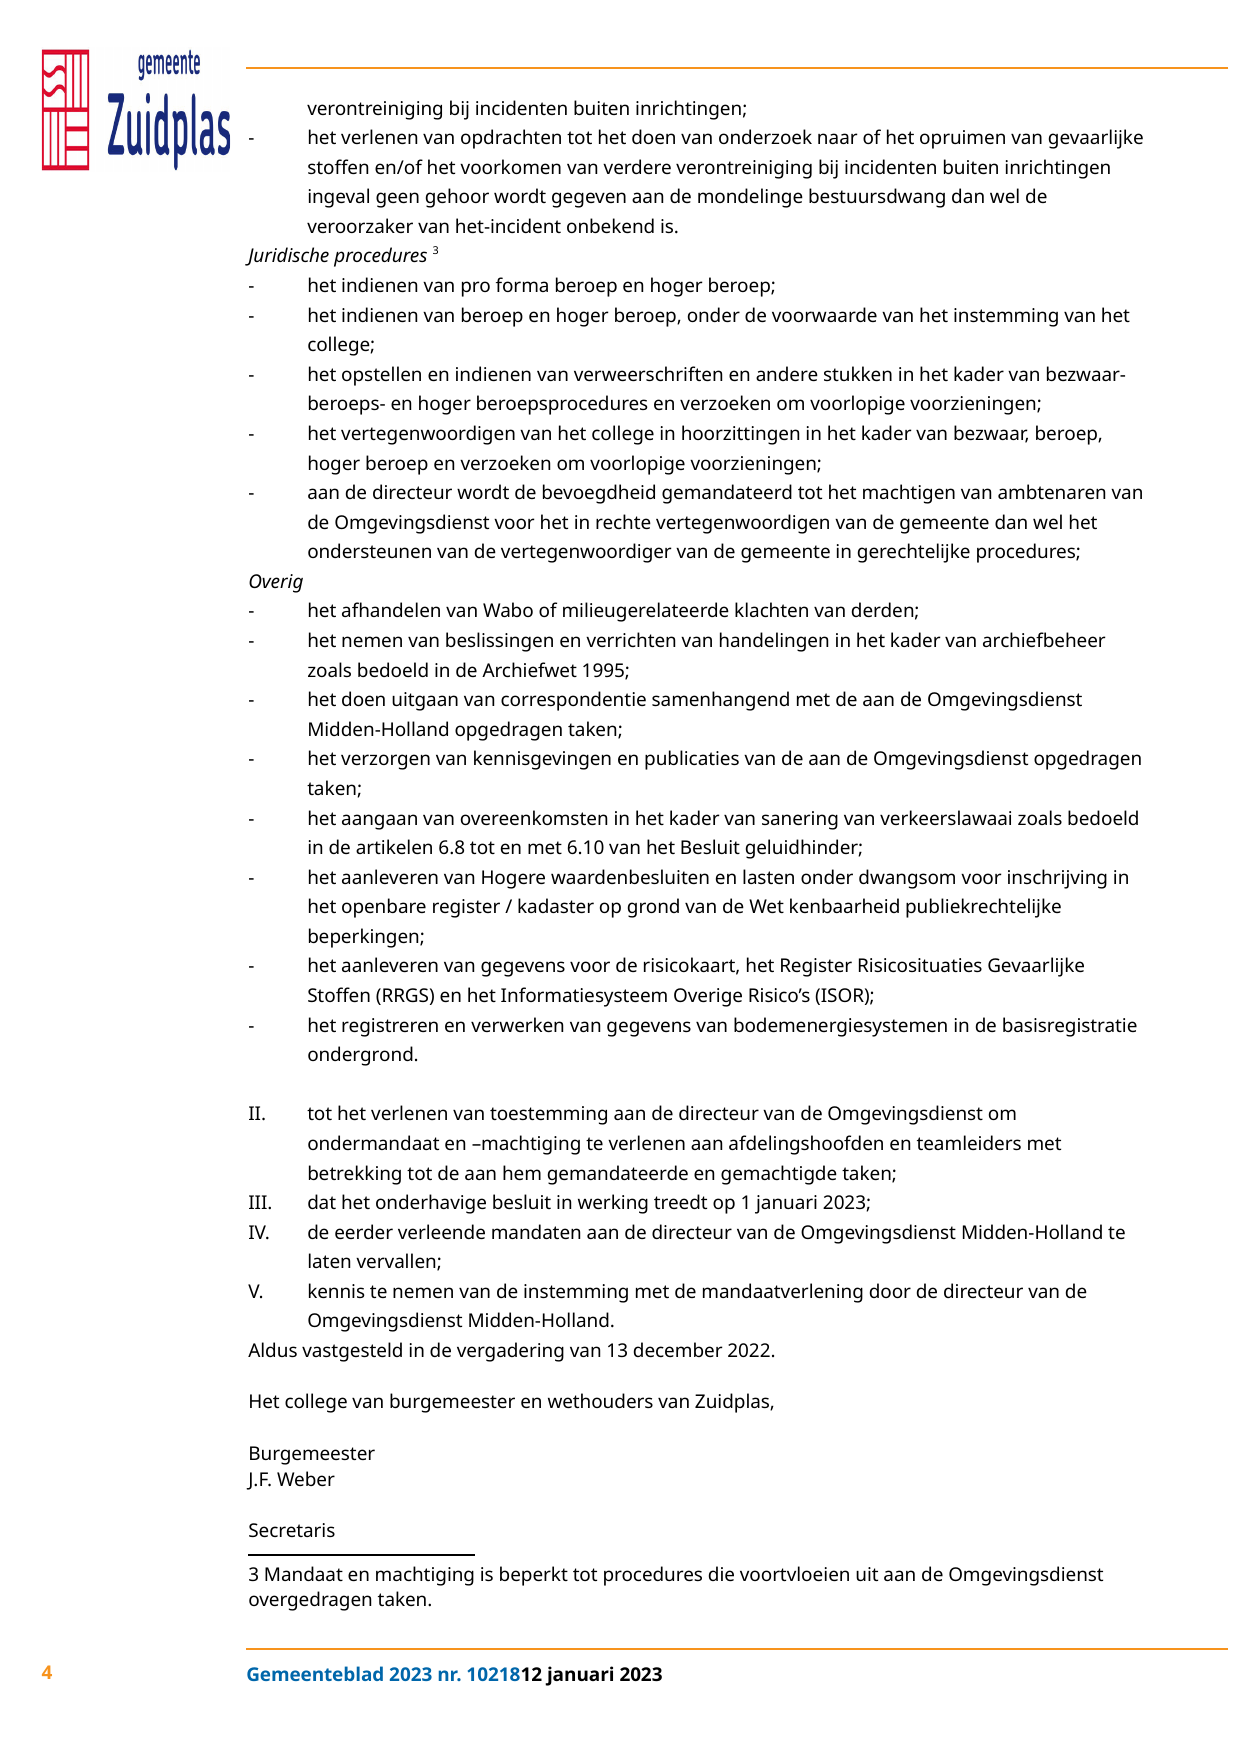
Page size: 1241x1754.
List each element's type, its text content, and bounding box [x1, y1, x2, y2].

list verontreiniging bij incidenten buiten inrichtingen; [248, 95, 1152, 121]
text Mandaat en machtiging is beperkt tot procedures die voortvloeien uit aan de Omgevingsdienst overgedragen taken. [248, 1561, 1152, 1612]
text Het college van burgemeester en wethouders van Zuidplas, [248, 1389, 1152, 1414]
list het aanleveren van gegevens voor de risicokaart, het Register Risicosituaties Gevaarlijke Stoffen (RRGS) en het Informatiesysteem Overige Risico’s (ISOR); [248, 953, 1152, 1008]
list het verlenen van opdrachten tot het doen van onderzoek naar of het opruimen van gevaarlijke stoffen en/of het voorkomen van verdere verontreiniging bij incidenten buiten inrichtingen ingeval geen gehoor wordt gegeven aan de mondelinge bestuursdwang dan wel de veroorzaker van het-incident onbekend is. [248, 124, 1152, 239]
list tot het verlenen van toestemming aan de directeur van de Omgevingsdienst om ondermandaat en –machtiging te verlenen aan afdelingshoofden en teamleiders met betrekking tot de aan hem gemandateerde en gemachtigde taken; [248, 1101, 1152, 1186]
list het aangaan van overeenkomsten in het kader van sanering van verkeerslawaai zoals bedoeld in de artikelen 6.8 tot en met 6.10 van het Besluit geluidhinder; [248, 805, 1152, 860]
list het verzorgen van kennisgevingen en publicaties van de aan de Omgevingsdienst opgedragen taken; [248, 746, 1152, 801]
list het afhandelen van Wabo of milieugerelateerde klachten van derden; [248, 598, 1152, 623]
picture [41, 47, 231, 172]
text Secretaris [248, 1517, 1152, 1543]
list de eerder verleende mandaten aan de directeur van de Omgevingsdienst Midden-Holland te laten vervallen; [248, 1219, 1152, 1274]
text Juridische procedures [248, 243, 1152, 268]
text Burgemeester [248, 1440, 1152, 1466]
list het indienen van pro forma beroep en hoger beroep; [248, 272, 1152, 298]
list het nemen van beslissingen en verrichten van handelingen in het kader van archiefbeheer zoals bedoeld in de Archiefwet 1995; [248, 627, 1152, 683]
list het vertegenwoordigen van het college in hoorzittingen in het kader van bezwaar, beroep, hoger beroep en verzoeken om voorlopige voorzieningen; [248, 420, 1152, 476]
list het doen uitgaan van correspondentie samenhangend met de aan de Omgevingsdienst Midden-Holland opgedragen taken; [248, 686, 1152, 742]
list dat het onderhavige besluit in werking treedt op 1 januari 2023; [248, 1189, 1152, 1215]
text J.F. Weber [248, 1466, 1152, 1492]
list het indienen van beroep en hoger beroep, onder de voorwaarde van het instemming van het college; [248, 302, 1152, 357]
list het opstellen en indienen van verweerschriften en andere stukken in het kader van bezwaar- beroeps- en hoger beroepsprocedures en verzoeken om voorlopige voorzieningen; [248, 361, 1152, 416]
text Overig [248, 568, 1152, 594]
text Aldus vastgesteld in de vergadering van 13 december 2022. [248, 1337, 1152, 1363]
list het registreren en verwerken van gegevens van bodemenergiesystemen in de basisregistratie ondergrond. [248, 1012, 1152, 1067]
list aan de directeur wordt de bevoegdheid gemandateerd tot het machtigen van ambtenaren van de Omgevingsdienst voor het in rechte vertegenwoordigen van de gemeente dan wel het ondersteunen van de vertegenwoordiger van de gemeente in gerechtelijke procedures; [248, 479, 1152, 564]
list het aanleveren van Hogere waardenbesluiten en lasten onder dwangsom voor inschrijving in het openbare register / kadaster op grond van de Wet kenbaarheid publiekrechtelijke beperkingen; [248, 864, 1152, 949]
list kennis te nemen van de instemming met de mandaatverlening door de directeur van de Omgevingsdienst Midden-Holland. [248, 1278, 1152, 1333]
